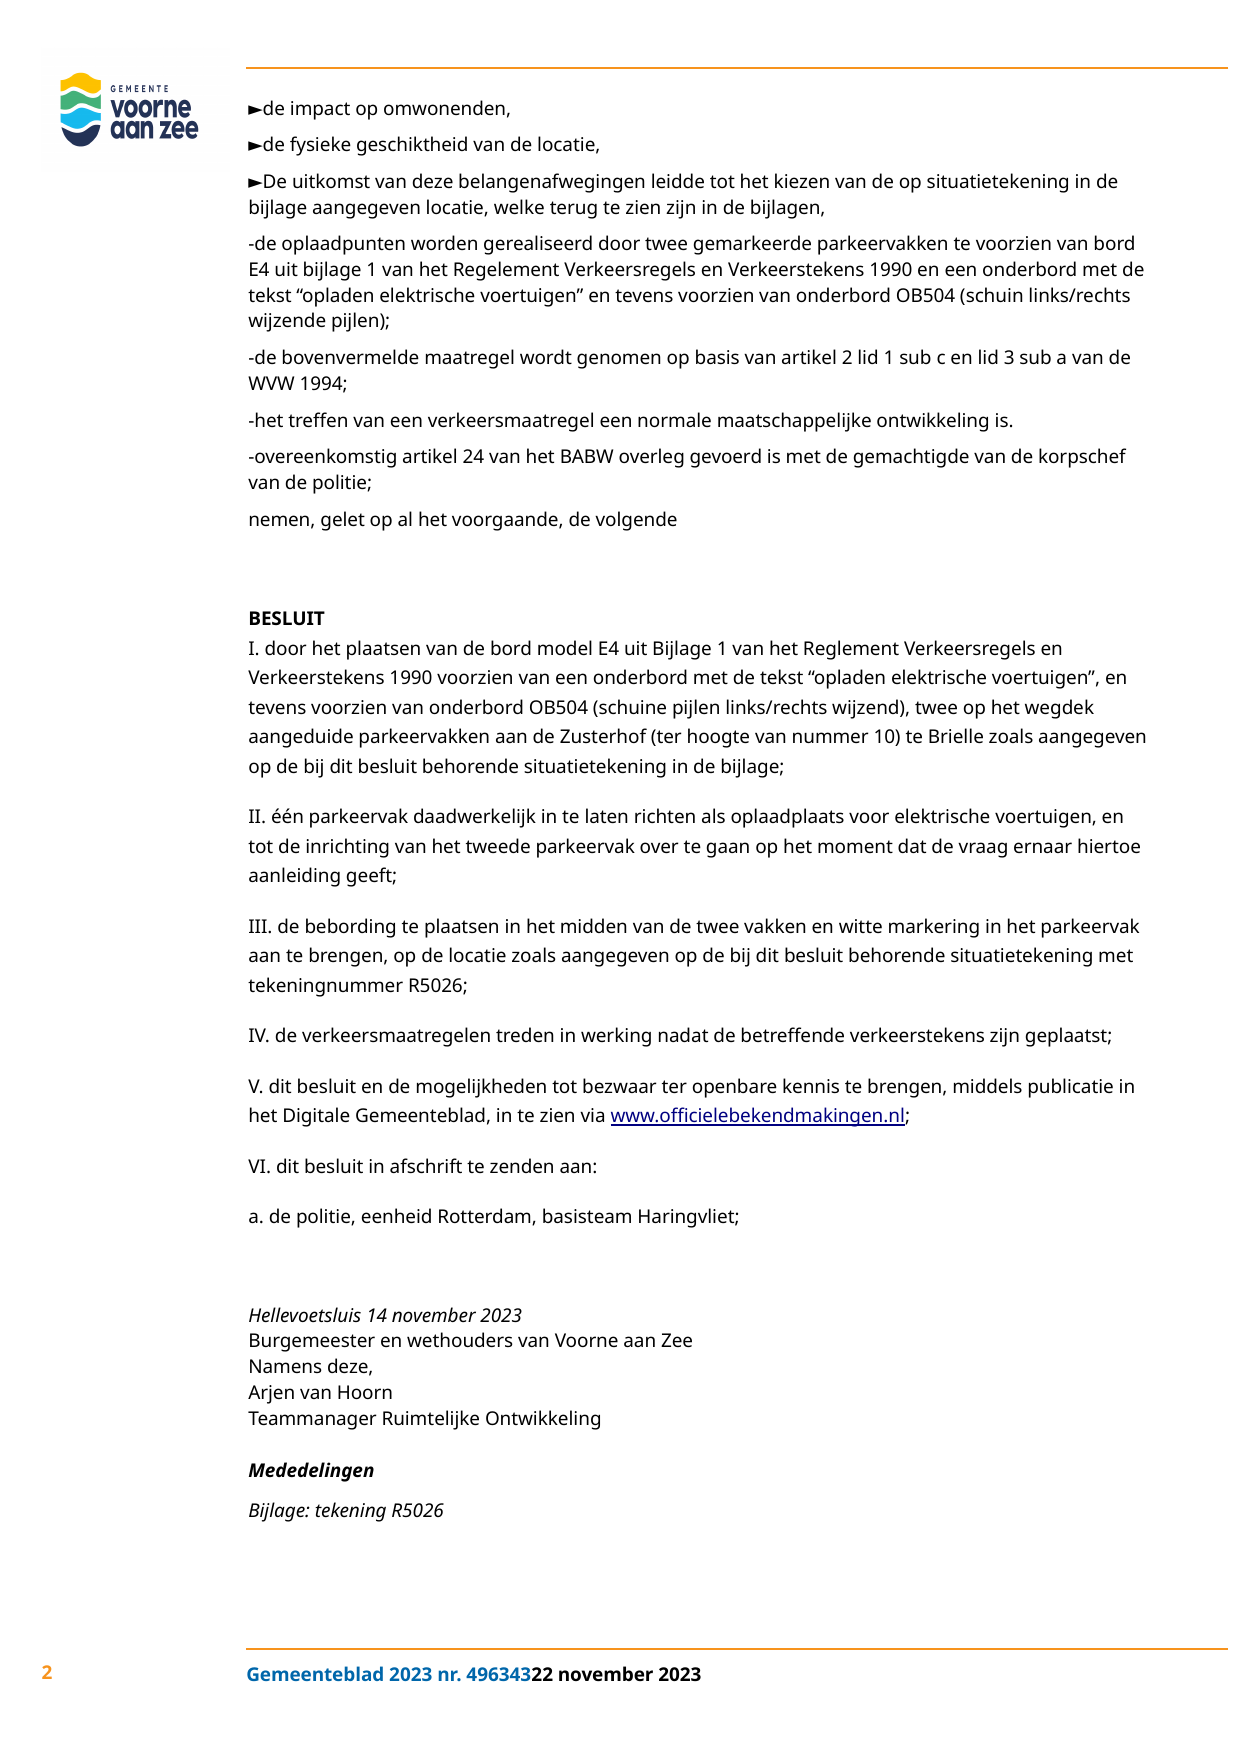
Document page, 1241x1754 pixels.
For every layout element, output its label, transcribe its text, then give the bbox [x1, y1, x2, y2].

text Teammanager Ruimtelijke Ontwikkeling [248, 1405, 1152, 1430]
text V. dit besluit en de mogelijkheden tot bezwaar ter openbare kennis te brengen, middels publicatie in het Digitale Gemeenteblad, in te zien via www.officielebekendmakingen.nl; [248, 1073, 1152, 1128]
text ►de impact op omwonenden, [248, 95, 1152, 121]
text IV. de verkeersmaatregelen treden in werking nadat de betreffende verkeerstekens zijn geplaatst; [248, 1023, 1152, 1048]
text -de bovenvermelde maatregel wordt genomen op basis van artikel 2 lid 1 sub c en lid 3 sub a van de WVW 1994; [248, 344, 1152, 396]
text BESLUIT [248, 605, 1152, 631]
text -de oplaadpunten worden gerealiseerd door twee gemarkeerde parkeervakken te voorzien van bord E4 uit bijlage 1 van het Regelement Verkeersregels en Verkeerstekens 1990 en een onderbord met de tekst “opladen elektrische voertuigen” en tevens voorzien van onderbord OB504 (schuin links/rechts wijzende pijlen); [248, 231, 1152, 333]
text Arjen van Hoorn [248, 1379, 1152, 1405]
text Namens deze, [248, 1353, 1152, 1379]
text ►De uitkomst van deze belangenafwegingen leidde tot het kiezen van de op situatietekening in de bijlage aangegeven locatie, welke terug te zien zijn in de bijlagen, [248, 168, 1152, 219]
text Mededelingen [248, 1458, 1152, 1483]
text III. de bebording te plaatsen in het midden van de twee vakken en witte markering in het parkeervak aan te brengen, op de locatie zoals aangegeven op de bij dit besluit behorende situatietekening met tekeningnummer R5026; [248, 913, 1152, 998]
text Burgemeester en wethouders van Voorne aan Zee [248, 1327, 1152, 1353]
text ►de fysieke geschiktheid van de locatie, [248, 131, 1152, 157]
text I. door het plaatsen van de bord model E4 uit Bijlage 1 van het Reglement Verkeersregels en Verkeerstekens 1990 voorzien van een onderbord met de tekst “opladen elektrische voertuigen”, en tevens voorzien van onderbord OB504 (schuine pijlen links/rechts wijzend), twee op het wegdek aangeduide parkeervakken aan de Zusterhof (ter hoogte van nummer 10) te Brielle zoals aangegeven op de bij dit besluit behorende situatietekening in de bijlage; [248, 635, 1152, 779]
text -het treffen van een verkeersmaatregel een normale maatschappelijke ontwikkeling is. [248, 407, 1152, 432]
picture [41, 47, 231, 172]
text II. één parkeervak daadwerkelijk in te laten richten als oplaadplaats voor elektrische voertuigen, en tot de inrichting van het tweede parkeervak over te gaan op het moment dat de vraag ernaar hiertoe aanleiding geeft; [248, 803, 1152, 888]
text -overeenkomstig artikel 24 van het BABW overleg gevoerd is met de gemachtigde van de korpschef van de politie; [248, 443, 1152, 495]
text nemen, gelet op al het voorgaande, de volgende [248, 506, 1152, 532]
text Bijlage: tekening R5026 [248, 1497, 1152, 1523]
text VI. dit besluit in afschrift te zenden aan: [248, 1153, 1152, 1179]
text Hellevoetsluis 14 november 2023 [248, 1302, 1152, 1327]
text a. de politie, eenheid Rotterdam, basisteam Haringvliet; [248, 1203, 1152, 1229]
